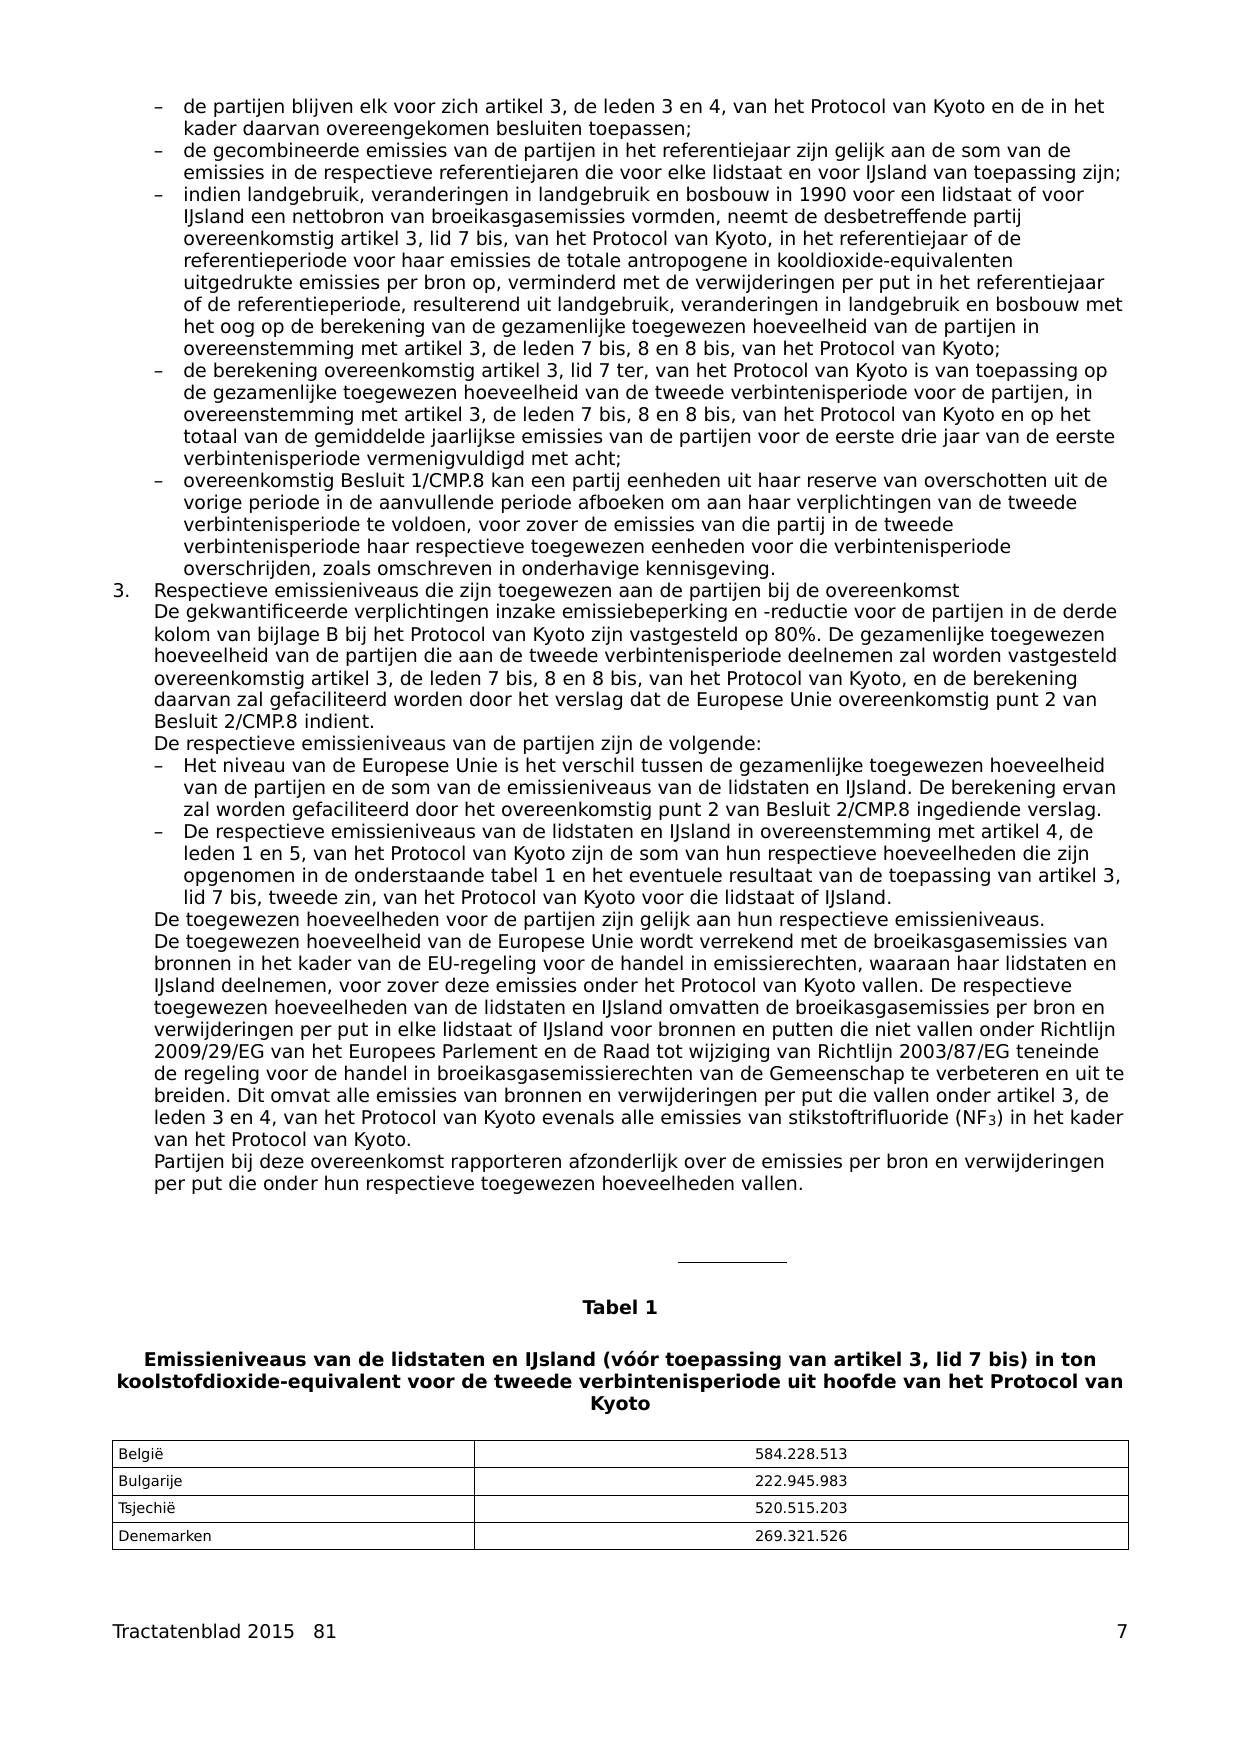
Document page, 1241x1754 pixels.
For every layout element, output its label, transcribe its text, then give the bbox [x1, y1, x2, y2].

text De gekwantificeerde verplichtingen inzake emissiebeperking en -reductie voor de partijen in de derde kolom van bijlage B bij het Protocol van Kyoto zijn vastgesteld op 80%. De gezamenlijke toegewezen hoeveelheid van de partijen die aan de tweede verbintenisperiode deelnemen zal worden vastgesteld overeenkomstig artikel 3, de leden 7 bis, 8 en 8 bis, van het Protocol van Kyoto, en de berekening daarvan zal gefaciliteerd worden door het verslag dat de Europese Unie overeenkomstig punt 2 van Besluit 2/CMP.8 indient. [153, 601, 1128, 733]
text De toegewezen hoeveelheid van de Europese Unie wordt verrekend met de broeikasgasemissies van bronnen in het kader van de EU-regeling voor de handel in emissierechten, waaraan haar lidstaten en IJsland deelnemen, voor zover deze emissies onder het Protocol van Kyoto vallen. De respectieve toegewezen hoeveelheden van de lidstaten en IJsland omvatten de broeikasgasemissies per bron en verwijderingen per put in elke lidstaat of IJsland voor bronnen en putten die niet vallen onder Richtlijn 2009/29/EG van het Europees Parlement en de Raad tot wijziging van Richtlijn 2003/87/EG teneinde de regeling voor de handel in broeikasgasemissierechten van de Gemeenschap te verbeteren en uit te breiden. Dit omvat alle emissies van bronnen en verwijderingen per put die vallen onder artikel 3, de leden 3 en 4, van het Protocol van Kyoto evenals alle emissies van stikstoftrifluoride (NF3) in het kader van het Protocol van Kyoto. [153, 931, 1128, 1151]
table_cell Denemarken [113, 1523, 474, 1549]
text – de partijen blijven elk voor zich artikel 3, de leden 3 en 4, van het Protocol van Kyoto en de in het kader daarvan overeengekomen besluiten toepassen; [153, 96, 1128, 140]
text 3. Respectieve emissieniveaus die zijn toegewezen aan de partijen bij de overeenkomst [112, 579, 1128, 601]
text – Het niveau van de Europese Unie is het verschil tussen de gezamenlijke toegewezen hoeveelheid van de partijen en de som van de emissieniveaus van de lidstaten en IJsland. De berekening ervan zal worden gefaciliteerd door het overeenkomstig punt 2 van Besluit 2/CMP.8 ingediende verslag. [153, 755, 1128, 821]
table_cell 520.515.203 [475, 1496, 1128, 1522]
table_cell Tsjechië [113, 1496, 474, 1522]
table_cell 269.321.526 [475, 1523, 1128, 1549]
text De respectieve emissieniveaus van de partijen zijn de volgende: [153, 733, 1128, 755]
text – overeenkomstig Besluit 1/CMP.8 kan een partij eenheden uit haar reserve van overschotten uit de vorige periode in de aanvullende periode afboeken om aan haar verplichtingen van de tweede verbintenisperiode te voldoen, voor zover de emissies van die partij in de tweede verbintenisperiode haar respectieve toegewezen eenheden voor die verbintenisperiode overschrijden, zoals omschreven in onderhavige kennisgeving. [153, 469, 1128, 579]
table_header België [113, 1441, 474, 1467]
text Partijen bij deze overeenkomst rapporteren afzonderlijk over de emissies per bron en verwijderingen per put die onder hun respectieve toegewezen hoeveelheden vallen. [153, 1151, 1128, 1195]
table_header 584.228.513 [475, 1441, 1128, 1467]
text – De respectieve emissieniveaus van de lidstaten en IJsland in overeenstemming met artikel 4, de leden 1 en 5, van het Protocol van Kyoto zijn de som van hun respectieve hoeveelheden die zijn opgenomen in de onderstaande tabel 1 en het eventuele resultaat van de toepassing van artikel 3, lid 7 bis, tweede zin, van het Protocol van Kyoto voor die lidstaat of IJsland. [153, 821, 1128, 909]
table_cell 222.945.983 [475, 1468, 1128, 1494]
text De toegewezen hoeveelheden voor de partijen zijn gelijk aan hun respectieve emissieniveaus. [153, 909, 1128, 931]
subtitle Emissieniveaus van de lidstaten en IJsland (vóór toepassing van artikel 3, lid 7 bis) in ton koolstofdioxide-equivalent voor de tweede verbintenisperiode uit hoofde van het Protocol van Kyoto [112, 1349, 1128, 1415]
subtitle Tabel 1 [112, 1297, 1128, 1319]
text – indien landgebruik, veranderingen in landgebruik en bosbouw in 1990 voor een lidstaat of voor IJsland een nettobron van broeikasgasemissies vormden, neemt de desbetreffende partij overeenkomstig artikel 3, lid 7 bis, van het Protocol van Kyoto, in het referentiejaar of de referentieperiode voor haar emissies de totale antropogene in kooldioxide-equivalenten uitgedrukte emissies per bron op, verminderd met de verwijderingen per put in het referentiejaar of de referentieperiode, resulterend uit landgebruik, veranderingen in landgebruik en bosbouw met het oog op de berekening van de gezamenlijke toegewezen hoeveelheid van de partijen in overeenstemming met artikel 3, de leden 7 bis, 8 en 8 bis, van het Protocol van Kyoto; [153, 184, 1128, 360]
text – de berekening overeenkomstig artikel 3, lid 7 ter, van het Protocol van Kyoto is van toepassing op de gezamenlijke toegewezen hoeveelheid van de tweede verbintenisperiode voor de partijen, in overeenstemming met artikel 3, de leden 7 bis, 8 en 8 bis, van het Protocol van Kyoto en op het totaal van de gemiddelde jaarlijkse emissies van de partijen voor de eerste drie jaar van de eerste verbintenisperiode vermenigvuldigd met acht; [153, 360, 1128, 469]
text – de gecombineerde emissies van de partijen in het referentiejaar zijn gelijk aan de som van de emissies in de respectieve referentiejaren die voor elke lidstaat en voor IJsland van toepassing zijn; [153, 140, 1128, 184]
table_cell Bulgarije [113, 1468, 474, 1494]
